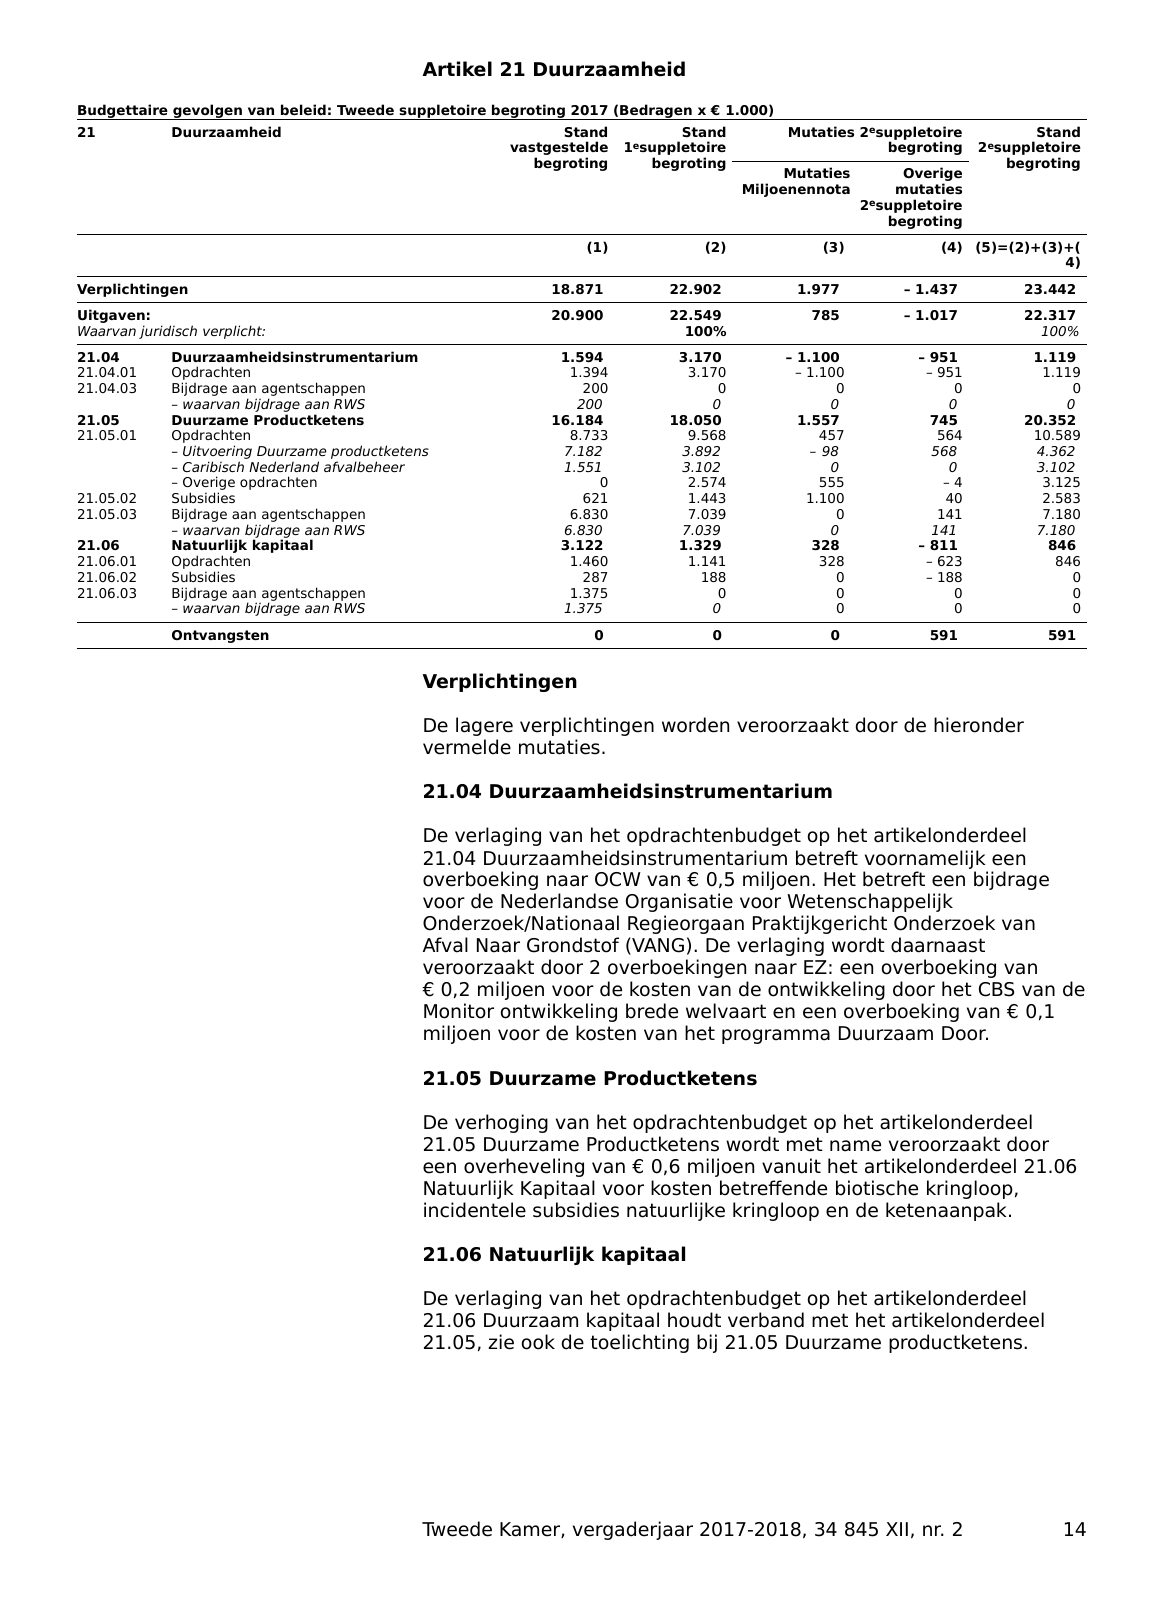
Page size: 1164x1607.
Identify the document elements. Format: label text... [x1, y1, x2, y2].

table_cell 16.184 [496, 413, 614, 428]
table_cell Mutaties 2esuppletoire begroting [732, 120, 968, 161]
table_cell 0 [614, 397, 732, 412]
table_cell [77, 235, 165, 276]
table_cell – 1.100 [732, 345, 850, 365]
table_cell Stand vastgestelde begroting [496, 120, 614, 234]
table_cell 3.892 [614, 444, 732, 459]
table_cell 1.375 [496, 601, 614, 622]
table_cell (5)=(2)+(3)+(4) [969, 235, 1087, 276]
table_cell – 951 [850, 365, 968, 381]
table_cell 200 [496, 381, 614, 397]
table_cell 0 [496, 623, 614, 648]
table_cell – waarvan bijdrage aan RWS [165, 397, 496, 412]
table_cell 23.442 [969, 277, 1087, 302]
table_cell 3.170 [614, 345, 732, 365]
table_cell 0 [969, 381, 1087, 397]
table_cell 1.551 [496, 460, 614, 475]
table_cell 0 [614, 601, 732, 622]
table_cell – 4 [850, 475, 968, 491]
table_cell 3.102 [614, 460, 732, 475]
table_cell [732, 323, 850, 344]
table_cell 6.830 [496, 523, 614, 538]
table_cell 20.352 [969, 413, 1087, 428]
table_cell 21.05.01 [77, 428, 165, 444]
table_cell 1.443 [614, 491, 732, 507]
table_cell 9.568 [614, 428, 732, 444]
table_cell [77, 523, 165, 538]
table_cell 21.04 [77, 345, 165, 365]
table_cell [496, 323, 614, 344]
table_cell 555 [732, 475, 850, 491]
table_cell 0 [732, 570, 850, 585]
table_cell 0 [614, 623, 732, 648]
table_cell Opdrachten [165, 428, 496, 444]
table_cell 785 [732, 303, 850, 323]
table_cell (2) [614, 235, 732, 276]
table_cell 21.05 [77, 413, 165, 428]
table_cell 3.125 [969, 475, 1087, 491]
text De verhoging van het opdrachtenbudget op het artikelonderdeel 21.05 Duurzame Productketens wordt met name veroorzaakt door een overheveling van € 0,6 miljoen vanuit het artikelonderdeel 21.06 Natuurlijk Kapitaal voor kosten betreffende biotische kringloop, incidentele subsidies natuurlijke kringloop en de ketenaanpak. [422, 1112, 1087, 1221]
table_cell [77, 460, 165, 475]
table_cell 18.871 [496, 277, 614, 302]
table_cell 1.394 [496, 365, 614, 381]
table_cell Uitgaven: [77, 303, 496, 323]
table_cell 0 [732, 601, 850, 622]
table_cell – 623 [850, 554, 968, 570]
table_cell 0 [850, 460, 968, 475]
table_cell 0 [732, 507, 850, 522]
table_cell – Overige opdrachten [165, 475, 496, 491]
table_cell 0 [496, 475, 614, 491]
table_cell 1.977 [732, 277, 850, 302]
table_cell 0 [969, 570, 1087, 585]
table_cell 0 [850, 601, 968, 622]
subtitle 21.05 Duurzame Productketens [422, 1067, 1087, 1089]
table_cell Natuurlijk kapitaal [165, 538, 496, 554]
table_cell 0 [732, 623, 850, 648]
table_cell 1.594 [496, 345, 614, 365]
table_cell 1.329 [614, 538, 732, 554]
subtitle Verplichtingen [422, 671, 1087, 693]
table_cell 7.039 [614, 523, 732, 538]
table_cell – waarvan bijdrage aan RWS [165, 601, 496, 622]
table_cell [77, 475, 165, 491]
table_cell Duurzaamheidsinstrumentarium [165, 345, 496, 365]
table_cell 2.583 [969, 491, 1087, 507]
table_cell Opdrachten [165, 554, 496, 570]
table_cell 7.039 [614, 507, 732, 522]
table_cell Ontvangsten [165, 623, 496, 648]
table_cell – waarvan bijdrage aan RWS [165, 523, 496, 538]
table_cell Mutaties Miljoenennota [732, 162, 850, 234]
table_cell 40 [850, 491, 968, 507]
table_cell 6.830 [496, 507, 614, 522]
table_cell 21.04.01 [77, 365, 165, 381]
table_cell [77, 601, 165, 622]
table_cell Subsidies [165, 570, 496, 585]
text De verlaging van het opdrachtenbudget op het artikelonderdeel 21.04 Duurzaamheidsinstrumentarium betreft voornamelijk een overboeking naar OCW van € 0,5 miljoen. Het betreft een bijdrage voor de Nederlandse Organisatie voor Wetenschappelijk Onderzoek/Nationaal Regieorgaan Praktijkgericht Onderzoek van Afval Naar Grondstof (VANG). De verlaging wordt daarnaast veroorzaakt door 2 overboekingen naar EZ: een overboeking van € 0,2 miljoen voor de kosten van de ontwikkeling door het CBS van de Monitor ontwikkeling brede welvaart en een overboeking van € 0,1 miljoen voor de kosten van het programma Duurzaam Door. [422, 825, 1087, 1045]
subtitle 21.04 Duurzaamheidsinstrumentarium [422, 781, 1087, 803]
table_cell [77, 444, 165, 459]
table_cell 7.180 [969, 523, 1087, 538]
table_cell 20.900 [496, 303, 614, 323]
table_cell [77, 397, 165, 412]
table_cell 100% [969, 323, 1087, 344]
table_cell (3) [732, 235, 850, 276]
table_cell 3.170 [614, 365, 732, 381]
table_cell Waarvan juridisch verplicht: [77, 323, 496, 344]
table_cell – 951 [850, 345, 968, 365]
subtitle 21.06 Natuurlijk kapitaal [422, 1244, 1087, 1266]
table_cell – 1.100 [732, 365, 850, 381]
table_cell 1.100 [732, 491, 850, 507]
table_cell 7.182 [496, 444, 614, 459]
table_cell Stand 2esuppletoire begroting [969, 120, 1087, 234]
table_cell 591 [850, 623, 968, 648]
table_cell 846 [969, 538, 1087, 554]
table_cell [165, 235, 496, 276]
table_cell 21 [77, 120, 165, 234]
table_cell Duurzaamheid [165, 120, 496, 234]
table_cell – 811 [850, 538, 968, 554]
table_cell 21.05.02 [77, 491, 165, 507]
table_cell 100% [614, 323, 732, 344]
table_cell 7.180 [969, 507, 1087, 522]
table_cell (4) [850, 235, 968, 276]
table_cell [77, 623, 165, 648]
table_cell 621 [496, 491, 614, 507]
table_cell 21.06.03 [77, 585, 165, 601]
table_cell 0 [732, 397, 850, 412]
table_cell 0 [850, 381, 968, 397]
table_cell 141 [850, 523, 968, 538]
table_cell 21.06.02 [77, 570, 165, 585]
table_cell 745 [850, 413, 968, 428]
table_cell 0 [732, 523, 850, 538]
table_cell 0 [850, 397, 968, 412]
table_cell 3.122 [496, 538, 614, 554]
table_cell 22.902 [614, 277, 732, 302]
table_cell – 1.017 [850, 303, 968, 323]
table_cell 21.05.03 [77, 507, 165, 522]
table_cell – 1.437 [850, 277, 968, 302]
text De verlaging van het opdrachtenbudget op het artikelonderdeel 21.06 Duurzaam kapitaal houdt verband met het artikelonderdeel 21.05, zie ook de toelichting bij 21.05 Duurzame productketens. [422, 1288, 1087, 1354]
table_cell 0 [732, 585, 850, 601]
table_cell 0 [850, 585, 968, 601]
table_cell 568 [850, 444, 968, 459]
table_cell 21.06 [77, 538, 165, 554]
table_cell 22.317 [969, 303, 1087, 323]
table_cell Bijdrage aan agentschappen [165, 585, 496, 601]
table_cell Subsidies [165, 491, 496, 507]
table_cell Duurzame Productketens [165, 413, 496, 428]
table_cell Stand 1esuppletoire begroting [614, 120, 732, 234]
subtitle Artikel 21 Duurzaamheid [422, 59, 1087, 81]
table_cell 21.06.01 [77, 554, 165, 570]
table_cell 1.557 [732, 413, 850, 428]
table_cell – Caribisch Nederland afvalbeheer [165, 460, 496, 475]
table_cell 8.733 [496, 428, 614, 444]
table_cell Verplichtingen [77, 277, 496, 302]
table_cell 10.589 [969, 428, 1087, 444]
table_cell 0 [969, 397, 1087, 412]
table_cell 188 [614, 570, 732, 585]
table_cell Bijdrage aan agentschappen [165, 381, 496, 397]
table_cell 1.375 [496, 585, 614, 601]
table_cell Bijdrage aan agentschappen [165, 507, 496, 522]
table_cell 564 [850, 428, 968, 444]
table_cell 1.141 [614, 554, 732, 570]
table_cell 141 [850, 507, 968, 522]
table_cell 18.050 [614, 413, 732, 428]
table_cell [850, 323, 968, 344]
text De lagere verplichtingen worden veroorzaakt door de hieronder vermelde mutaties. [422, 715, 1087, 759]
table_cell 1.119 [969, 365, 1087, 381]
table_cell 200 [496, 397, 614, 412]
table_cell 21.04.03 [77, 381, 165, 397]
table_cell 328 [732, 554, 850, 570]
table_cell – Uitvoering Duurzame productketens [165, 444, 496, 459]
table_cell Overige mutaties 2esuppletoire begroting [850, 162, 968, 234]
table_cell 846 [969, 554, 1087, 570]
table_cell – 188 [850, 570, 968, 585]
table_cell 0 [732, 460, 850, 475]
table_cell 2.574 [614, 475, 732, 491]
table_cell Opdrachten [165, 365, 496, 381]
table_cell 0 [969, 585, 1087, 601]
table_cell 0 [614, 585, 732, 601]
table_cell 4.362 [969, 444, 1087, 459]
table_cell 328 [732, 538, 850, 554]
table_cell – 98 [732, 444, 850, 459]
table_cell 3.102 [969, 460, 1087, 475]
table_cell 1.460 [496, 554, 614, 570]
table_cell 0 [732, 381, 850, 397]
table_cell 591 [969, 623, 1087, 648]
table_cell (1) [496, 235, 614, 276]
table_header Budgettaire gevolgen van beleid: Tweede suppletoire begroting 2017 (Bedragen x € 1.000) [77, 103, 1087, 119]
table_cell 457 [732, 428, 850, 444]
table_cell 287 [496, 570, 614, 585]
table_cell 0 [614, 381, 732, 397]
table_cell 1.119 [969, 345, 1087, 365]
table_cell 22.549 [614, 303, 732, 323]
table_cell 0 [969, 601, 1087, 622]
